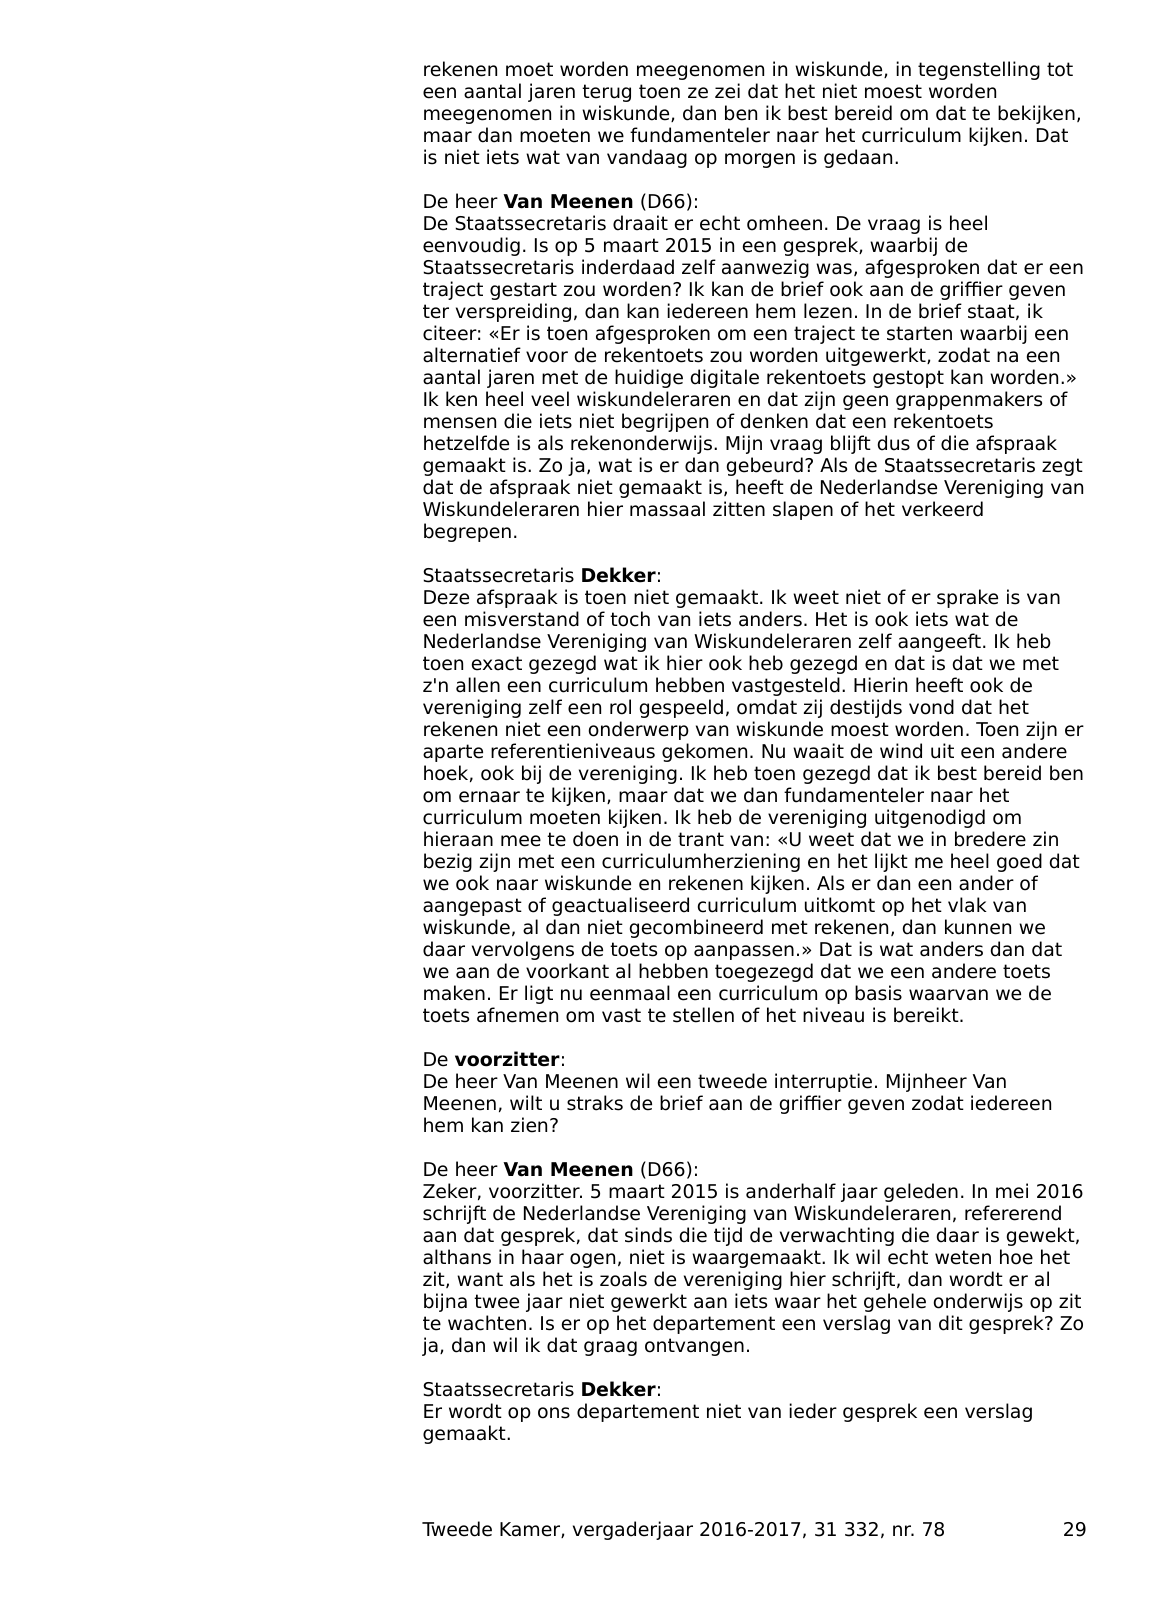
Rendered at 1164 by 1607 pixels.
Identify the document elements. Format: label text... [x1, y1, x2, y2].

text De heer Van Meenen (D66): [422, 191, 1087, 213]
text Staatssecretaris Dekker: [422, 1379, 1087, 1401]
text Er wordt op ons departement niet van ieder gesprek een verslag gemaakt. [422, 1401, 1087, 1445]
text De Staatssecretaris draait er echt omheen. De vraag is heel eenvoudig. Is op 5 maart 2015 in een gesprek, waarbij de Staatssecretaris inderdaad zelf aanwezig was, afgesproken dat er een traject gestart zou worden? Ik kan de brief ook aan de griffier geven ter verspreiding, dan kan iedereen hem lezen. In de brief staat, ik citeer: «Er is toen afgesproken om een traject te starten waarbij een alternatief voor de rekentoets zou worden uitgewerkt, zodat na een aantal jaren met de huidige digitale rekentoets gestopt kan worden.» Ik ken heel veel wiskundeleraren en dat zijn geen grappenmakers of mensen die iets niet begrijpen of denken dat een rekentoets hetzelfde is als rekenonderwijs. Mijn vraag blijft dus of die afspraak gemaakt is. Zo ja, wat is er dan gebeurd? Als de Staatssecretaris zegt dat de afspraak niet gemaakt is, heeft de Nederlandse Vereniging van Wiskundeleraren hier massaal zitten slapen of het verkeerd begrepen. [422, 213, 1087, 543]
text rekenen moet worden meegenomen in wiskunde, in tegenstelling tot een aantal jaren terug toen ze zei dat het niet moest worden meegenomen in wiskunde, dan ben ik best bereid om dat te bekijken, maar dan moeten we fundamenteler naar het curriculum kijken. Dat is niet iets wat van vandaag op morgen is gedaan. [422, 59, 1087, 169]
text De heer Van Meenen wil een tweede interruptie. Mijnheer Van Meenen, wilt u straks de brief aan de griffier geven zodat iedereen hem kan zien? [422, 1071, 1087, 1137]
text Staatssecretaris Dekker: [422, 565, 1087, 587]
text De voorzitter: [422, 1049, 1087, 1071]
text Deze afspraak is toen niet gemaakt. Ik weet niet of er sprake is van een misverstand of toch van iets anders. Het is ook iets wat de Nederlandse Vereniging van Wiskundeleraren zelf aangeeft. Ik heb toen exact gezegd wat ik hier ook heb gezegd en dat is dat we met z'n allen een curriculum hebben vastgesteld. Hierin heeft ook de vereniging zelf een rol gespeeld, omdat zij destijds vond dat het rekenen niet een onderwerp van wiskunde moest worden. Toen zijn er aparte referentieniveaus gekomen. Nu waait de wind uit een andere hoek, ook bij de vereniging. Ik heb toen gezegd dat ik best bereid ben om ernaar te kijken, maar dat we dan fundamenteler naar het curriculum moeten kijken. Ik heb de vereniging uitgenodigd om hieraan mee te doen in de trant van: «U weet dat we in bredere zin bezig zijn met een curriculumherziening en het lijkt me heel goed dat we ook naar wiskunde en rekenen kijken. Als er dan een ander of aangepast of geactualiseerd curriculum uitkomt op het vlak van wiskunde, al dan niet gecombineerd met rekenen, dan kunnen we daar vervolgens de toets op aanpassen.» Dat is wat anders dan dat we aan de voorkant al hebben toegezegd dat we een andere toets maken. Er ligt nu eenmaal een curriculum op basis waarvan we de toets afnemen om vast te stellen of het niveau is bereikt. [422, 587, 1087, 1027]
text De heer Van Meenen (D66): [422, 1159, 1087, 1181]
text Zeker, voorzitter. 5 maart 2015 is anderhalf jaar geleden. In mei 2016 schrijft de Nederlandse Vereniging van Wiskundeleraren, refererend aan dat gesprek, dat sinds die tijd de verwachting die daar is gewekt, althans in haar ogen, niet is waargemaakt. Ik wil echt weten hoe het zit, want als het is zoals de vereniging hier schrijft, dan wordt er al bijna twee jaar niet gewerkt aan iets waar het gehele onderwijs op zit te wachten. Is er op het departement een verslag van dit gesprek? Zo ja, dan wil ik dat graag ontvangen. [422, 1181, 1087, 1357]
